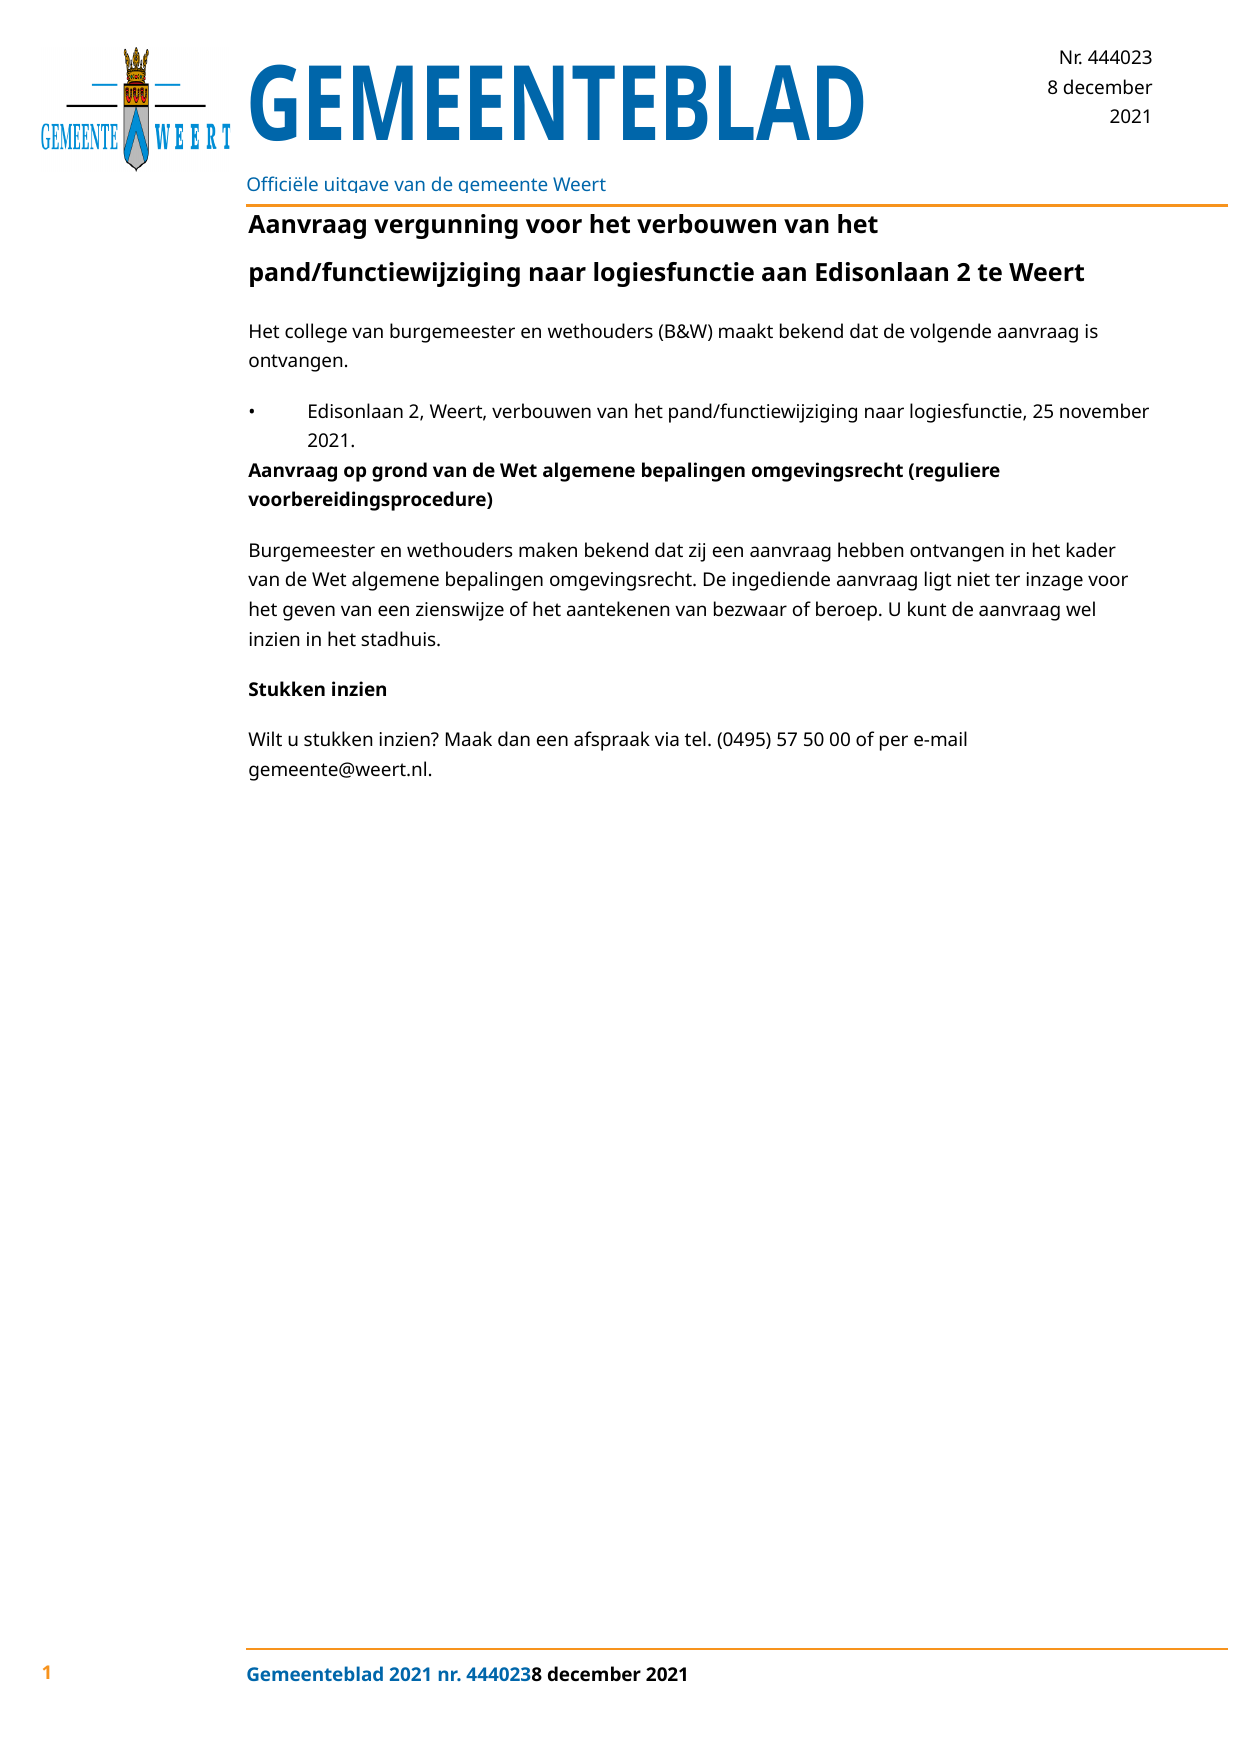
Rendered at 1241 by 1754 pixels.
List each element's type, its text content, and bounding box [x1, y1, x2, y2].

text Wilt u stukken inzien? Maak dan een afspraak via tel. (0495) 57 50 00 of per e-mail gemeente@weert.nl. [248, 727, 1152, 782]
text Aanvraag vergunning voor het verbouwen van het pand/functiewijziging naar logiesfunctie aan Edisonlaan 2 te Weert [248, 207, 1152, 288]
picture [41, 47, 231, 172]
text Stukken inzien [248, 676, 1152, 702]
text Burgemeester en wethouders maken bekend dat zij een aanvraag hebben ontvangen in het kader van de Wet algemene bepalingen omgevingsrecht. De ingediende aanvraag ligt niet ter inzage voor het geven van een zienswijze of het aantekenen van bezwaar of beroep. U kunt de aanvraag wel inzien in het stadhuis. [248, 537, 1152, 652]
list Edisonlaan 2, Weert, verbouwen van het pand/functiewijziging naar logiesfunctie, 25 november 2021. [248, 398, 1152, 453]
text Het college van burgemeester en wethouders (B&W) maakt bekend dat de volgende aanvraag is ontvangen. [248, 318, 1152, 373]
text Aanvraag op grond van de Wet algemene bepalingen omgevingsrecht (reguliere voorbereidingsprocedure) [248, 457, 1152, 512]
